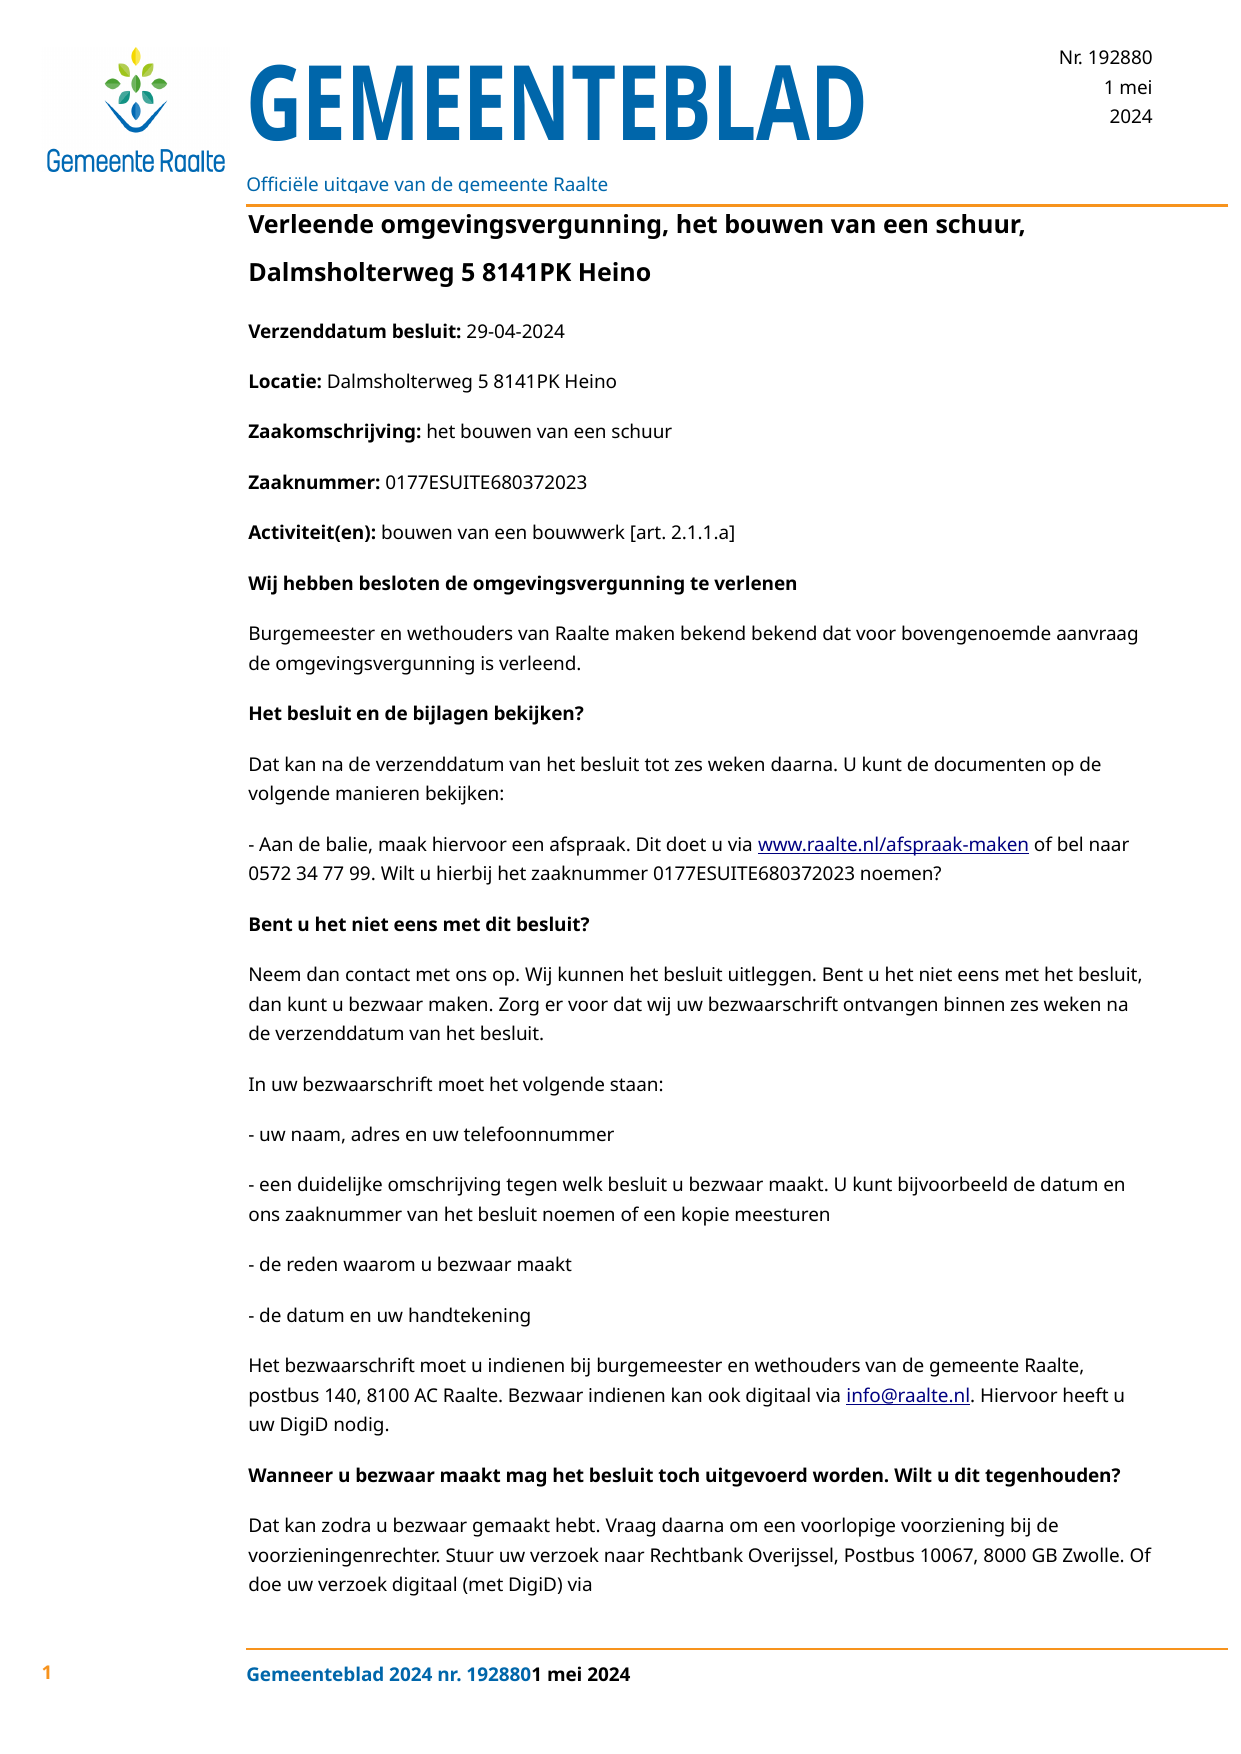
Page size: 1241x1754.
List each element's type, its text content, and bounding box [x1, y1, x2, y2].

text Wij hebben besloten de omgevingsvergunning te verlenen [248, 570, 1152, 596]
text Locatie: Dalmsholterweg 5 8141PK Heino [248, 368, 1152, 394]
text In uw bezwaarschrift moet het volgende staan: [248, 1071, 1152, 1097]
text Zaaknummer: 0177ESUITE680372023 [248, 469, 1152, 495]
text Burgemeester en wethouders van Raalte maken bekend bekend dat voor bovengenoemde aanvraag de omgevingsvergunning is verleend. [248, 620, 1152, 676]
text Bent u het niet eens met dit besluit? [248, 911, 1152, 937]
text - Aan de balie, maak hiervoor een afspraak. Dit doet u via www.raalte.nl/afspraak-maken of bel naar 0572 34 77 99. Wilt u hierbij het zaaknummer 0177ESUITE680372023 noemen? [248, 831, 1152, 886]
text Dat kan na de verzenddatum van het besluit tot zes weken daarna. U kunt de documenten op de volgende manieren bekijken: [248, 751, 1152, 806]
text - uw naam, adres en uw telefoonnummer [248, 1121, 1152, 1147]
text Het bezwaarschrift moet u indienen bij burgemeester en wethouders van de gemeente Raalte, postbus 140, 8100 AC Raalte. Bezwaar indienen kan ook digitaal via info@raalte.nl. Hiervoor heeft u uw DigiD nodig. [248, 1352, 1152, 1437]
text - de datum en uw handtekening [248, 1302, 1152, 1328]
text - een duidelijke omschrijving tegen welk besluit u bezwaar maakt. U kunt bijvoorbeeld de datum en ons zaaknummer van het besluit noemen of een kopie meesturen [248, 1172, 1152, 1227]
text Zaakomschrijving: het bouwen van een schuur [248, 419, 1152, 444]
text Wanneer u bezwaar maakt mag het besluit toch uitgevoerd worden. Wilt u dit tegenhouden? [248, 1462, 1152, 1488]
text Het besluit en de bijlagen bekijken? [248, 700, 1152, 726]
picture [41, 47, 231, 172]
text Activiteit(en): bouwen van een bouwwerk [art. 2.1.1.a] [248, 519, 1152, 545]
text Verzenddatum besluit: 29-04-2024 [248, 318, 1152, 344]
text - de reden waarom u bezwaar maakt [248, 1252, 1152, 1277]
text Verleende omgevingsvergunning, het bouwen van een schuur, Dalmsholterweg 5 8141PK Heino [248, 207, 1152, 288]
text Dat kan zodra u bezwaar gemaakt hebt. Vraag daarna om een voorlopige voorziening bij de voorzieningenrechter. Stuur uw verzoek naar Rechtbank Overijssel, Postbus 10067, 8000 GB Zwolle. Of doe uw verzoek digitaal (met DigiD) via [248, 1512, 1152, 1597]
text Neem dan contact met ons op. Wij kunnen het besluit uitleggen. Bent u het niet eens met het besluit, dan kunt u bezwaar maken. Zorg er voor dat wij uw bezwaarschrift ontvangen binnen zes weken na de verzenddatum van het besluit. [248, 961, 1152, 1046]
